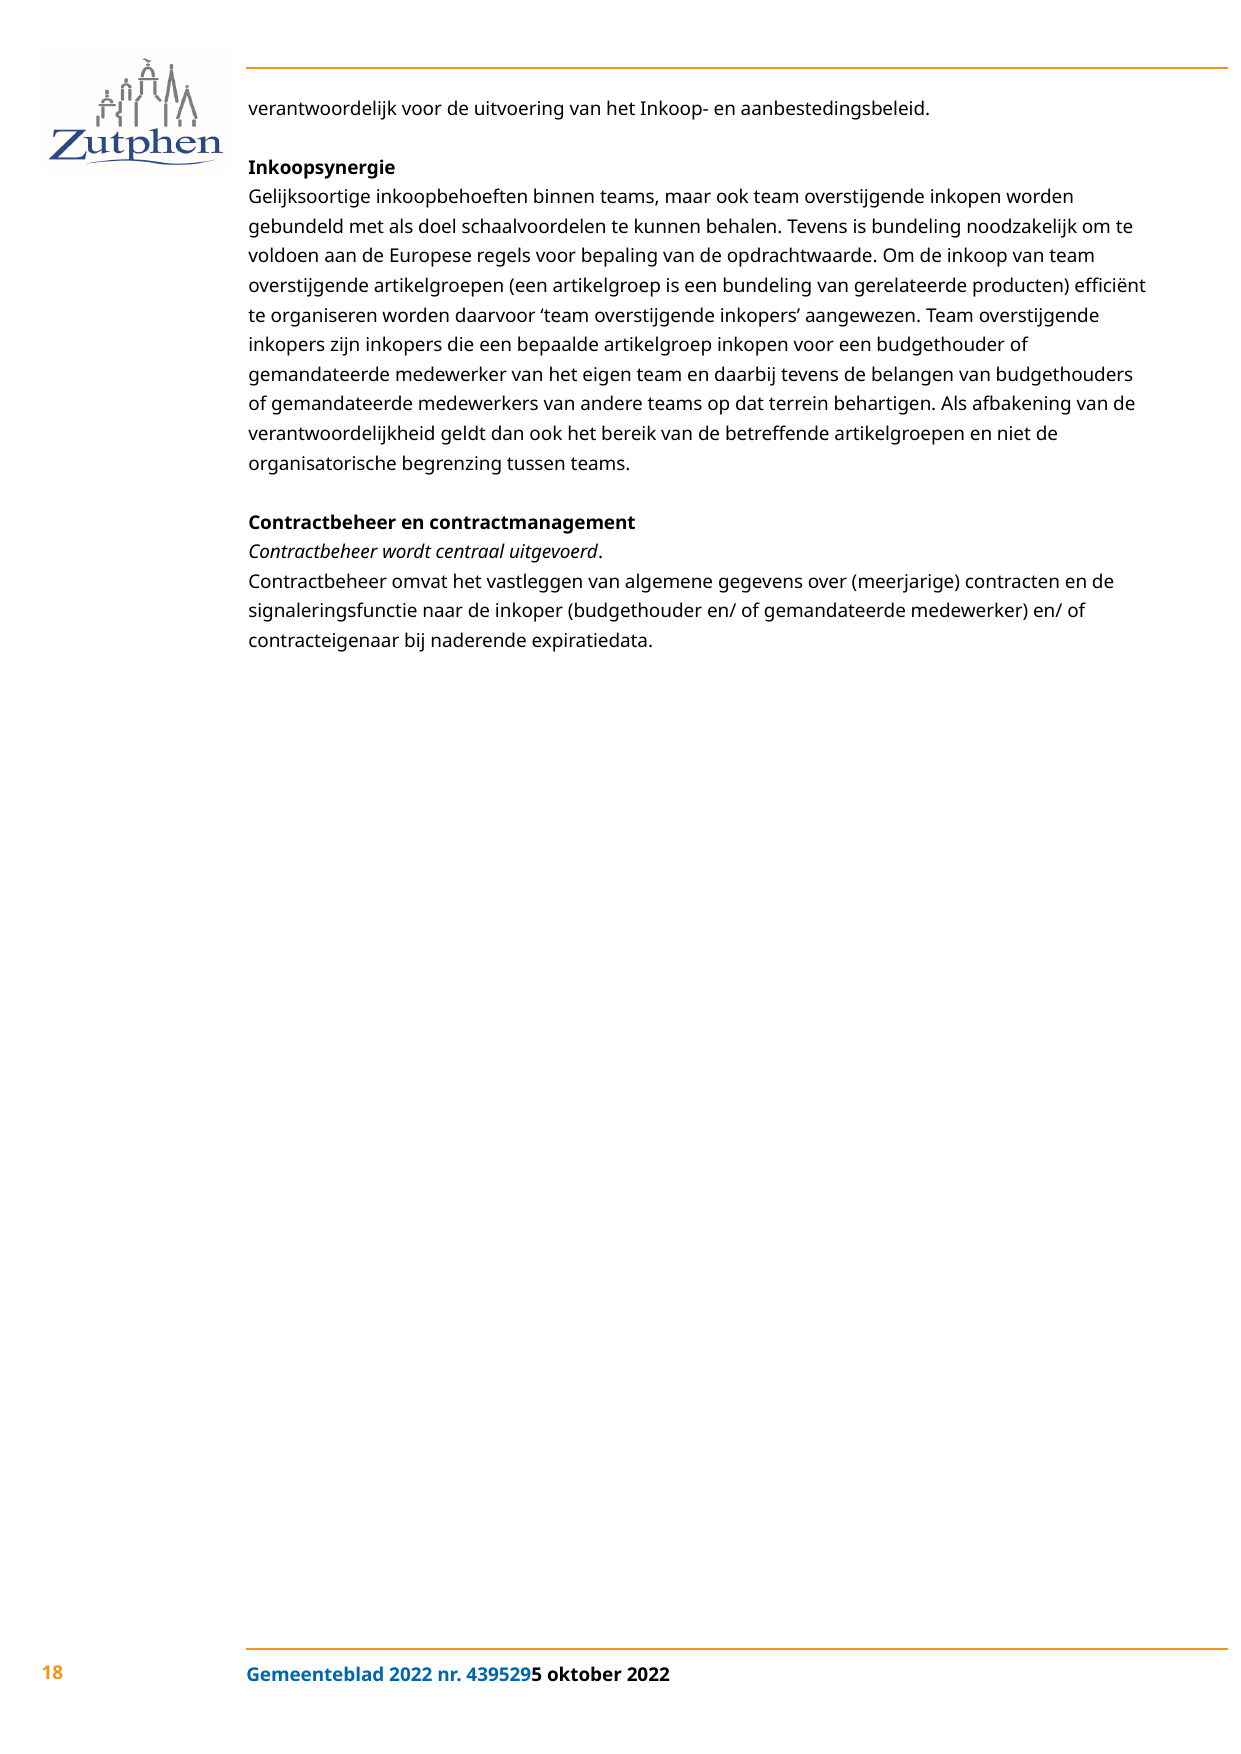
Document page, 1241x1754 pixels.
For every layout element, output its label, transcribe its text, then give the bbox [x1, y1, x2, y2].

text Contractbeheer en contractmanagement [248, 509, 1152, 535]
text verantwoordelijk voor de uitvoering van het Inkoop- en aanbestedingsbeleid. [248, 95, 1152, 121]
text Contractbeheer omvat het vastleggen van algemene gegevens over (meerjarige) contracten en de signaleringsfunctie naar de inkoper (budgethouder en/ of gemandateerde medewerker) en/ of contracteigenaar bij naderende expiratiedata. [248, 568, 1152, 653]
text Gelijksoortige inkoopbehoeften binnen teams, maar ook team overstijgende inkopen worden gebundeld met als doel schaalvoordelen te kunnen behalen. Tevens is bundeling noodzakelijk om te voldoen aan de Europese regels voor bepaling van de opdrachtwaarde. Om de inkoop van team overstijgende artikelgroepen (een artikelgroep is een bundeling van gerelateerde producten) efficiënt te organiseren worden daarvoor ‘team overstijgende inkopers’ aangewezen. Team overstijgende inkopers zijn inkopers die een bepaalde artikelgroep inkopen voor een budgethouder of gemandateerde medewerker van het eigen team en daarbij tevens de belangen van budgethouders of gemandateerde medewerkers van andere teams op dat terrein behartigen. Als afbakening van de verantwoordelijkheid geldt dan ook het bereik van de betreffende artikelgroepen en niet de organisatorische begrenzing tussen teams. [248, 183, 1152, 476]
picture [41, 47, 231, 172]
text Inkoopsynergie [248, 154, 1152, 180]
text Contractbeheer wordt centraal uitgevoerd. [248, 538, 1152, 564]
